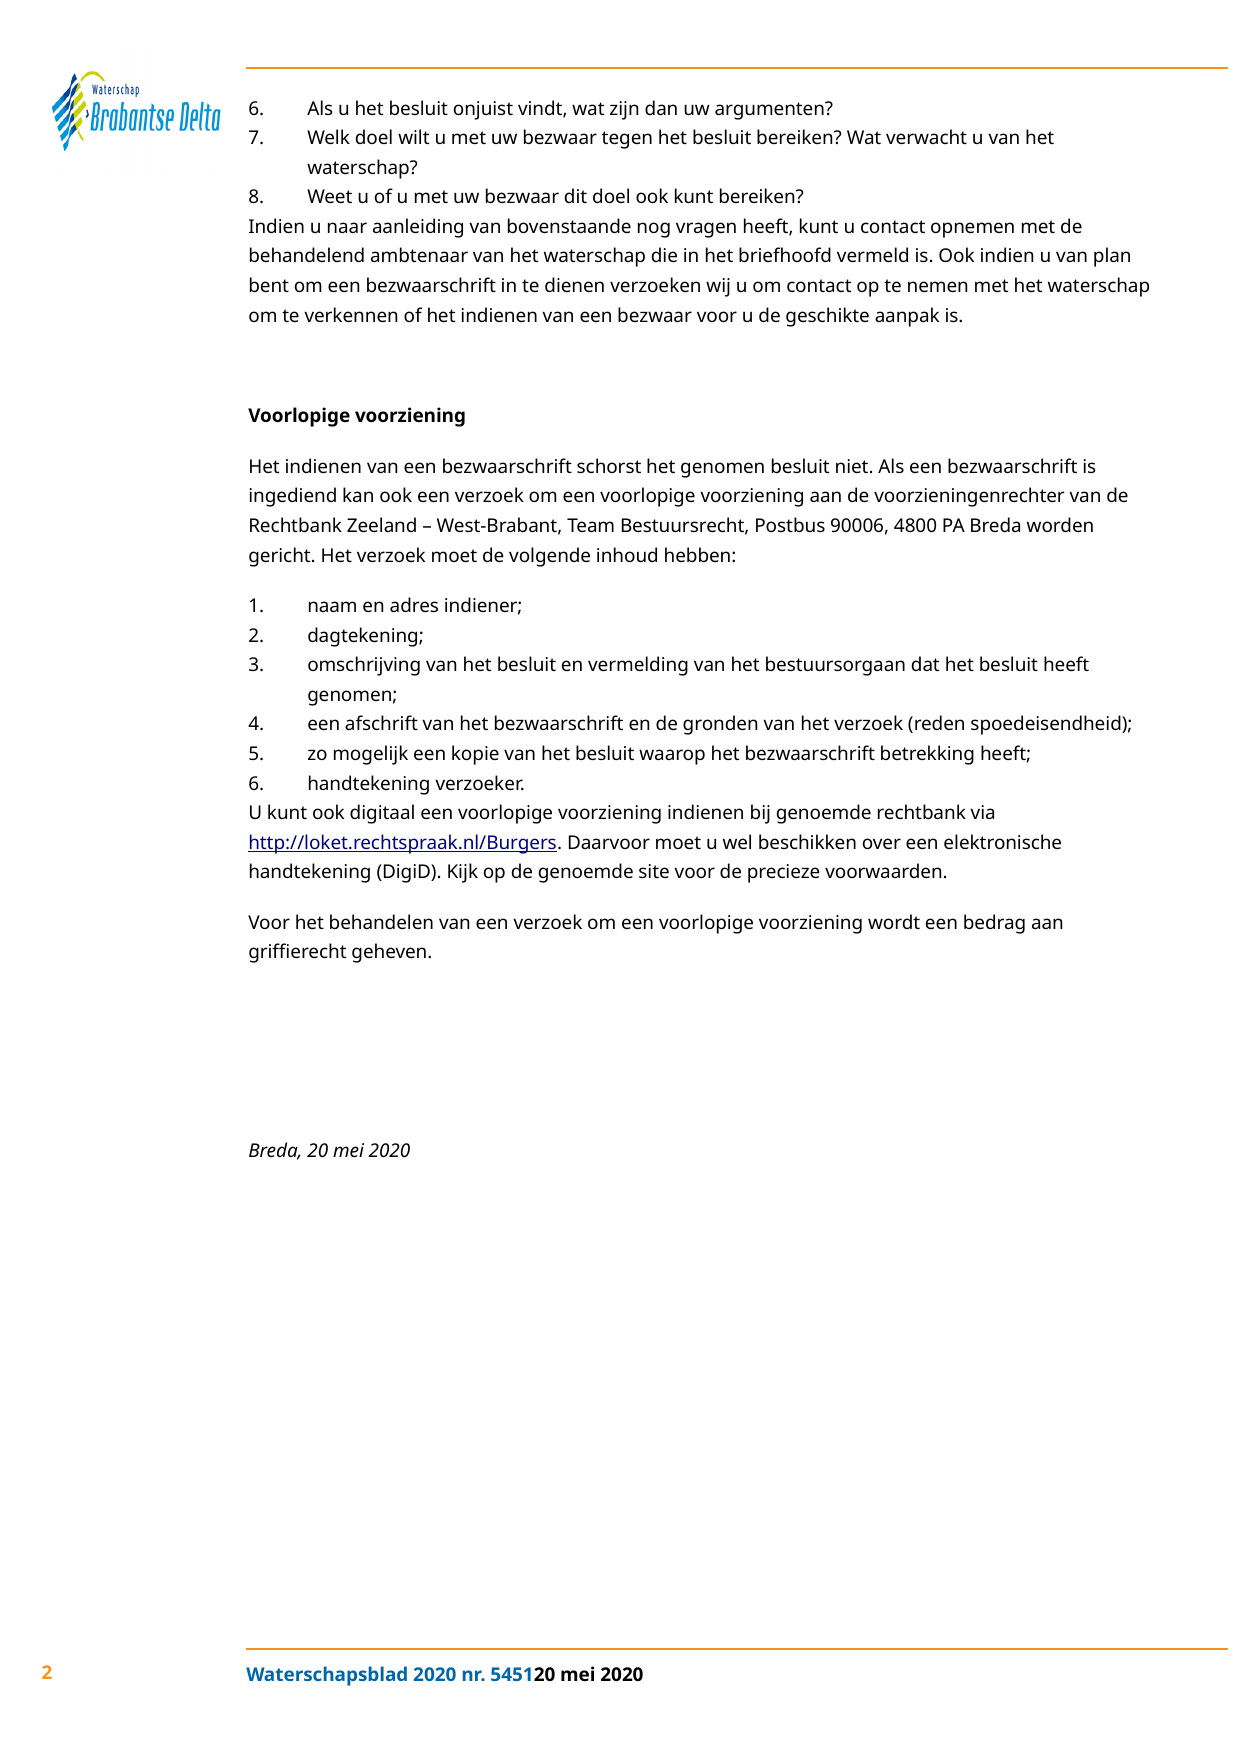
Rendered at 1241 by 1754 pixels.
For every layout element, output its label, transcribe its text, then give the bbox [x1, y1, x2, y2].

list Welk doel wilt u met uw bezwaar tegen het besluit bereiken? Wat verwacht u van het waterschap? [248, 124, 1152, 180]
list naam en adres indiener; [248, 592, 1152, 618]
list zo mogelijk een kopie van het besluit waarop het bezwaarschrift betrekking heeft; [248, 740, 1152, 766]
text Het indienen van een bezwaarschrift schorst het genomen besluit niet. Als een bezwaarschrift is ingediend kan ook een verzoek om een voorlopige voorziening aan de voorzieningenrechter van de Rechtbank Zeeland – West-Brabant, Team Bestuursrecht, Postbus 90006, 4800 PA Breda worden gericht. Het verzoek moet de volgende inhoud hebben: [248, 453, 1152, 568]
list een afschrift van het bezwaarschrift en de gronden van het verzoek (reden spoedeisendheid); [248, 711, 1152, 736]
text U kunt ook digitaal een voorlopige voorziening indienen bij genoemde rechtbank via http://loket.rechtspraak.nl/Burgers. Daarvoor moet u wel beschikken over een elektronische handtekening (DigiD). Kijk op de genoemde site voor de precieze voorwaarden. [248, 799, 1152, 884]
text Indien u naar aanleiding van bovenstaande nog vragen heeft, kunt u contact opnemen met de behandelend ambtenaar van het waterschap die in het briefhoofd vermeld is. Ook indien u van plan bent om een bezwaarschrift in te dienen verzoeken wij u om contact op te nemen met het waterschap om te verkennen of het indienen van een bezwaar voor u de geschikte aanpak is. [248, 213, 1152, 328]
list dagtekening; [248, 622, 1152, 648]
text Voorlopige voorziening [248, 403, 1152, 428]
text Voor het behandelen van een verzoek om een voorlopige voorziening wordt een bedrag aan griffierecht geheven. [248, 909, 1152, 964]
text Breda, 20 mei 2020 [248, 1138, 1152, 1163]
list handtekening verzoeker. [248, 770, 1152, 796]
list omschrijving van het besluit en vermelding van het bestuursorgaan dat het besluit heeft genomen; [248, 651, 1152, 707]
picture [41, 47, 231, 172]
list Als u het besluit onjuist vindt, wat zijn dan uw argumenten? [248, 95, 1152, 121]
list Weet u of u met uw bezwaar dit doel ook kunt bereiken? [248, 183, 1152, 209]
